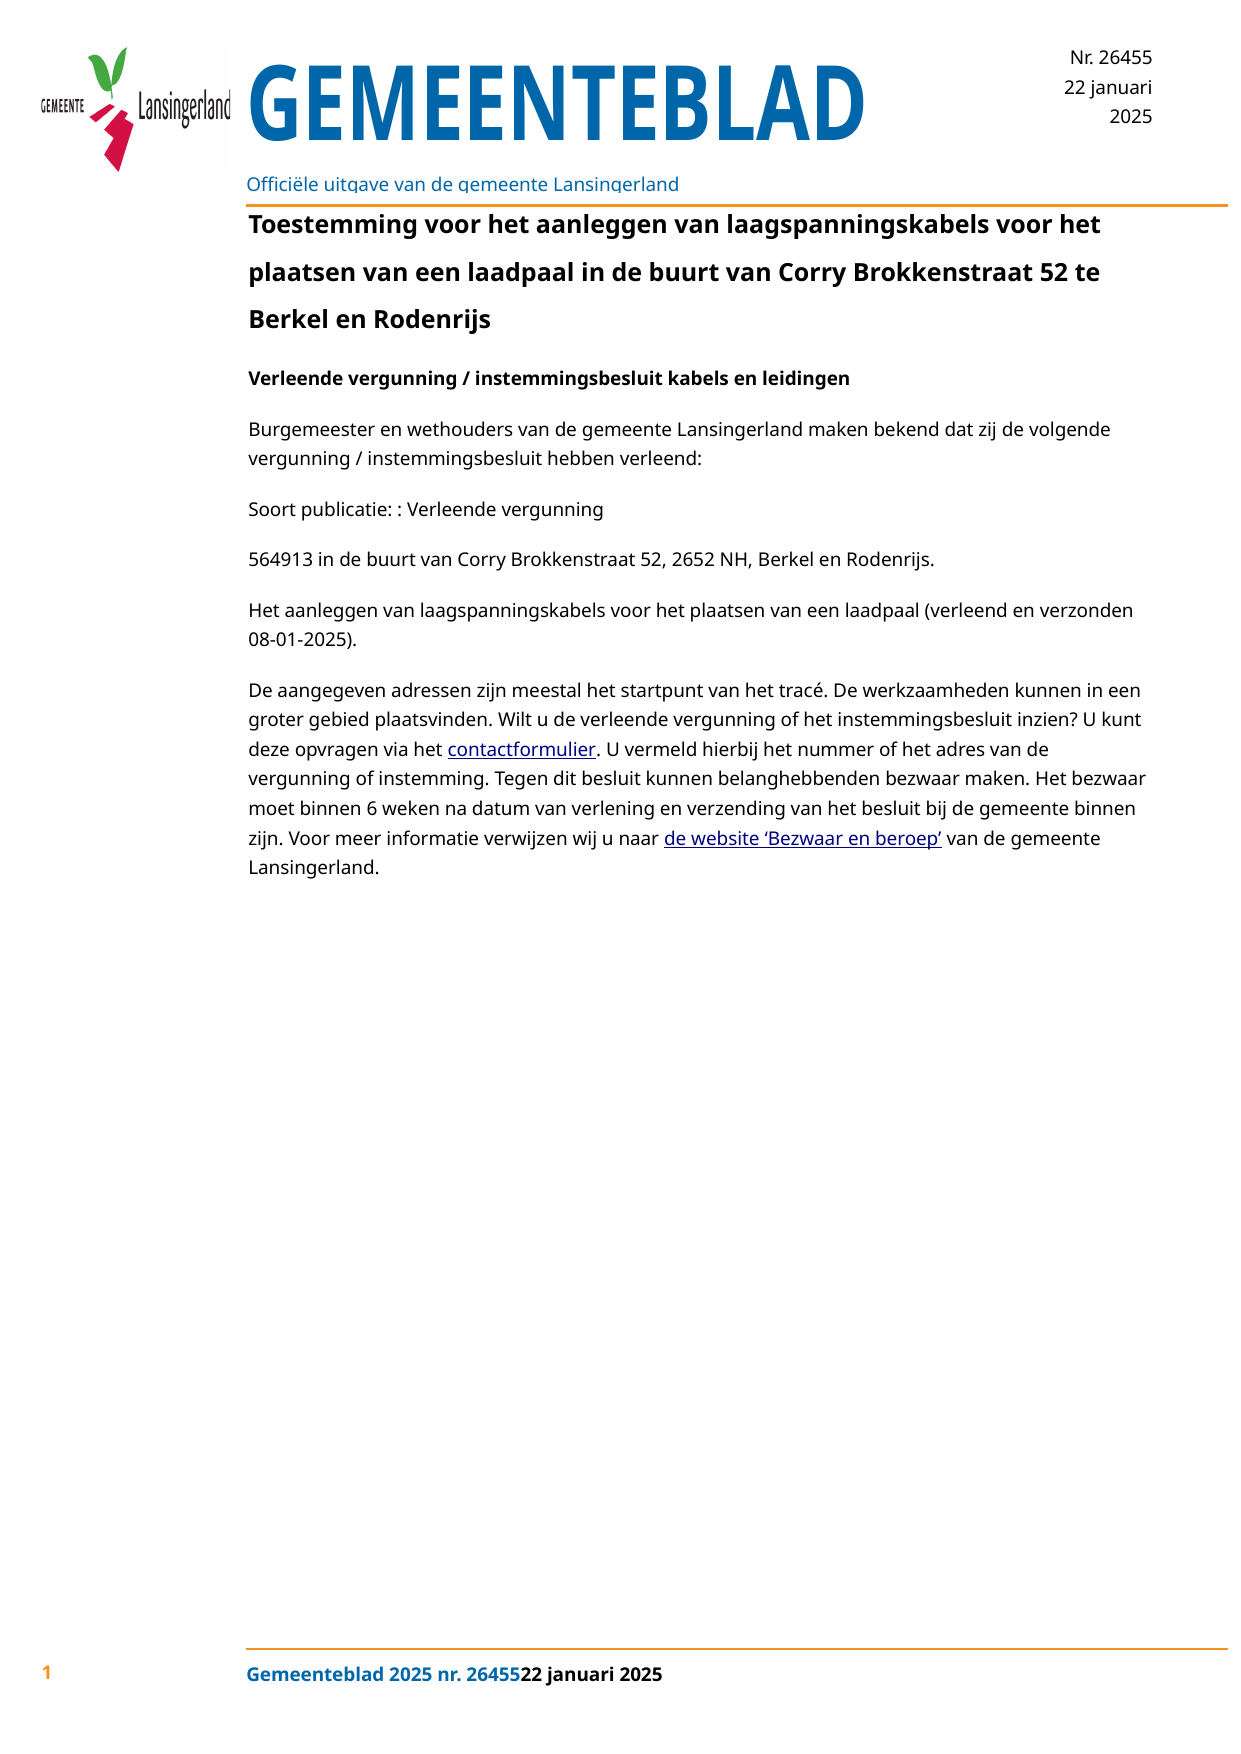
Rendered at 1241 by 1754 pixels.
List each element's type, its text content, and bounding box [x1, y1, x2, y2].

text Verleende vergunning / instemmingsbesluit kabels en leidingen [248, 366, 1152, 391]
text Burgemeester en wethouders van de gemeente Lansingerland maken bekend dat zij de volgende vergunning / instemmingsbesluit hebben verleend: [248, 416, 1152, 471]
text Toestemming voor het aanleggen van laagspanningskabels voor het plaatsen van een laadpaal in de buurt van Corry Brokkenstraat 52 te Berkel en Rodenrijs [248, 207, 1152, 336]
text Het aanleggen van laagspanningskabels voor het plaatsen van een laadpaal (verleend en verzonden 08-01-2025). [248, 597, 1152, 652]
text De aangegeven adressen zijn meestal het startpunt van het tracé. De werkzaamheden kunnen in een groter gebied plaatsvinden. Wilt u de verleende vergunning of het instemmingsbesluit inzien? U kunt deze opvragen via het contactformulier. U vermeld hierbij het nummer of het adres van de vergunning of instemming. Tegen dit besluit kunnen belanghebbenden bezwaar maken. Het bezwaar moet binnen 6 weken na datum van verlening en verzending van het besluit bij de gemeente binnen zijn. Voor meer informatie verwijzen wij u naar de website ‘Bezwaar en beroep’ van de gemeente Lansingerland. [248, 677, 1152, 880]
picture [41, 47, 231, 172]
text Soort publicatie: : Verleende vergunning [248, 496, 1152, 522]
text 564913 in de buurt van Corry Brokkenstraat 52, 2652 NH, Berkel en Rodenrijs. [248, 546, 1152, 572]
